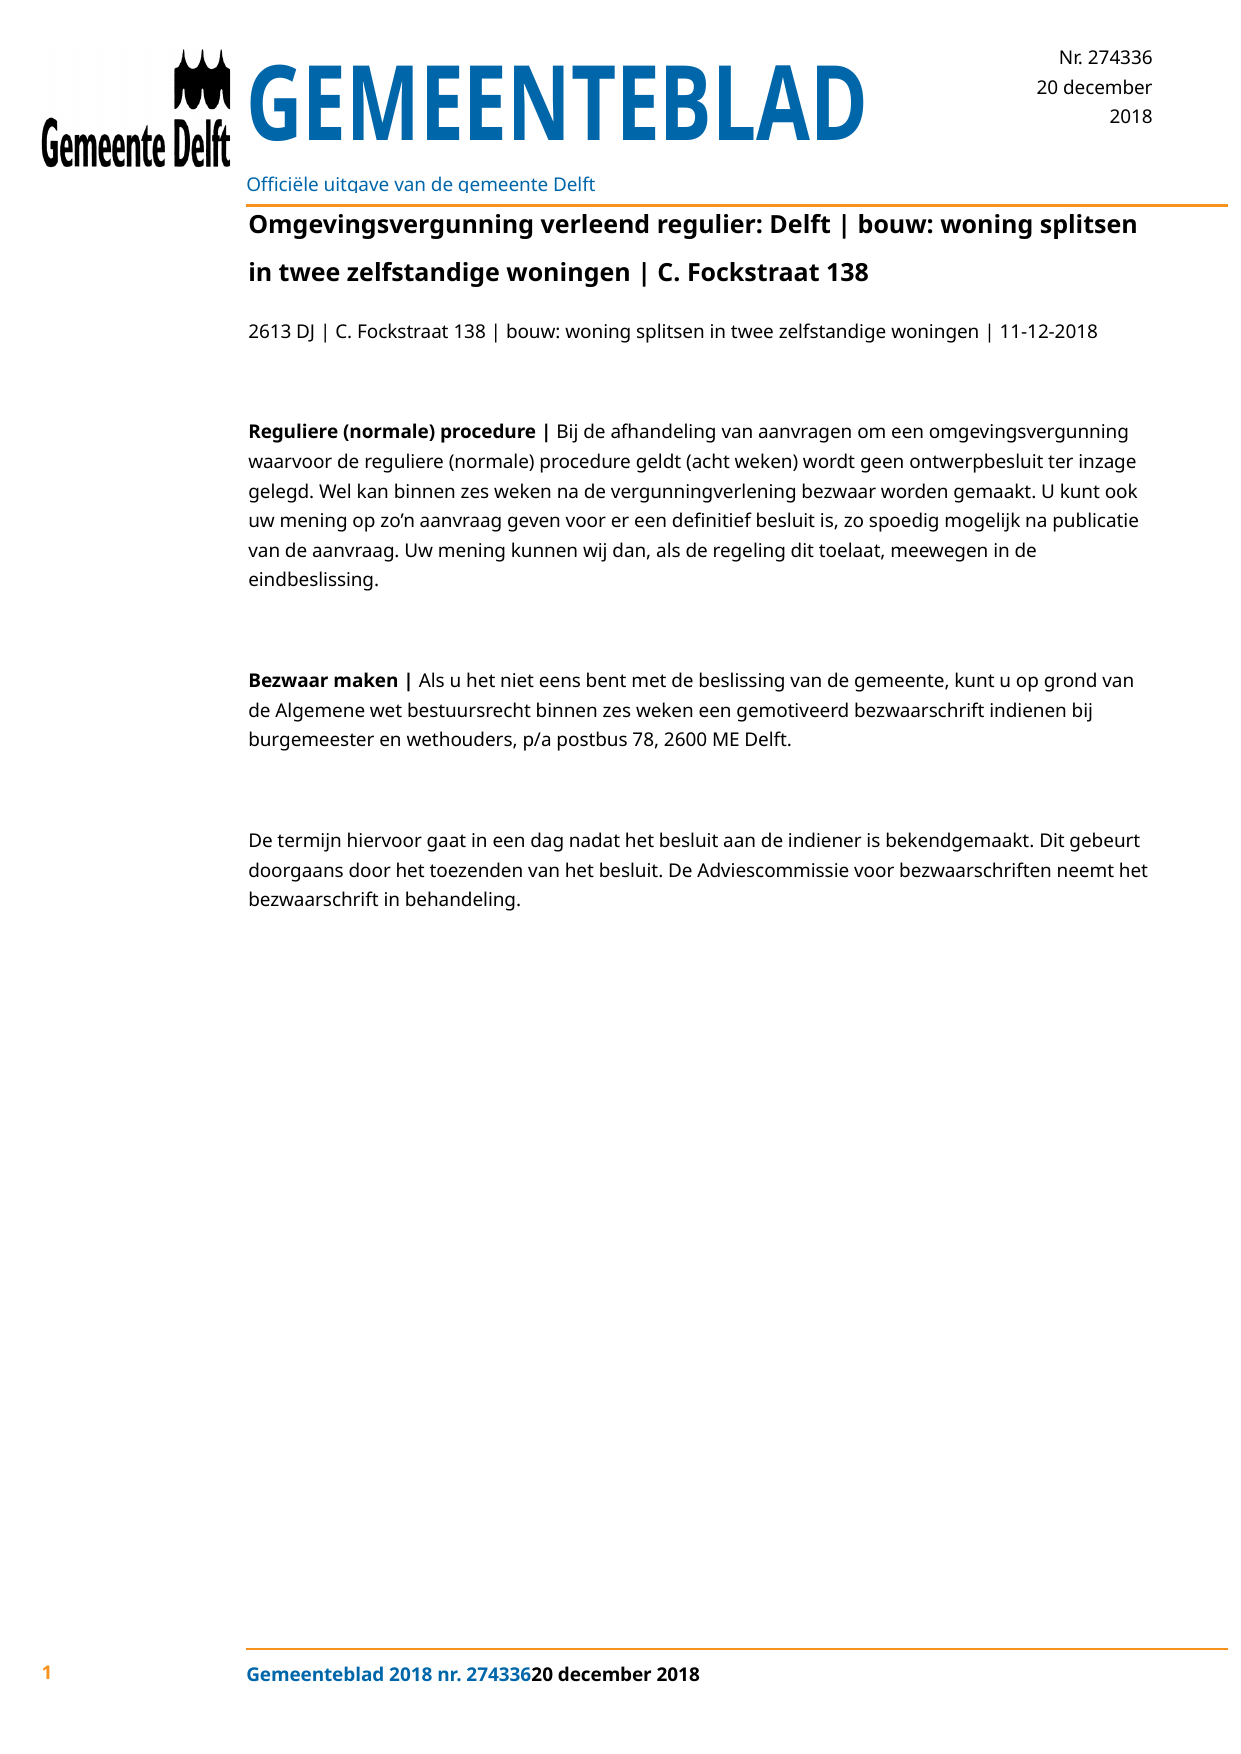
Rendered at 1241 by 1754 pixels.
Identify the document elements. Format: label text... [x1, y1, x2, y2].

text Omgevingsvergunning verleend regulier: Delft | bouw: woning splitsen in twee zelfstandige woningen | C. Fockstraat 138 [248, 207, 1152, 288]
text Reguliere (normale) procedure | Bij de afhandeling van aanvragen om een omgevingsvergunning waarvoor de reguliere (normale) procedure geldt (acht weken) wordt geen ontwerpbesluit ter inzage gelegd. Wel kan binnen zes weken na de vergunningverlening bezwaar worden gemaakt. U kunt ook uw mening op zo’n aanvraag geven voor er een definitief besluit is, zo spoedig mogelijk na publicatie van de aanvraag. Uw mening kunnen wij dan, als de regeling dit toelaat, meewegen in de eindbeslissing. [248, 419, 1152, 592]
text 2613 DJ | C. Fockstraat 138 | bouw: woning splitsen in twee zelfstandige woningen | 11-12-2018 [248, 318, 1152, 344]
text Bezwaar maken | Als u het niet eens bent met de beslissing van de gemeente, kunt u op grond van de Algemene wet bestuursrecht binnen zes weken een gemotiveerd bezwaarschrift indienen bij burgemeester en wethouders, p/a postbus 78, 2600 ME Delft. [248, 667, 1152, 752]
text De termijn hiervoor gaat in een dag nadat het besluit aan de indiener is bekendgemaakt. Dit gebeurt doorgaans door het toezenden van het besluit. De Adviescommissie voor bezwaarschriften neemt het bezwaarschrift in behandeling. [248, 827, 1152, 912]
picture [41, 47, 231, 172]
